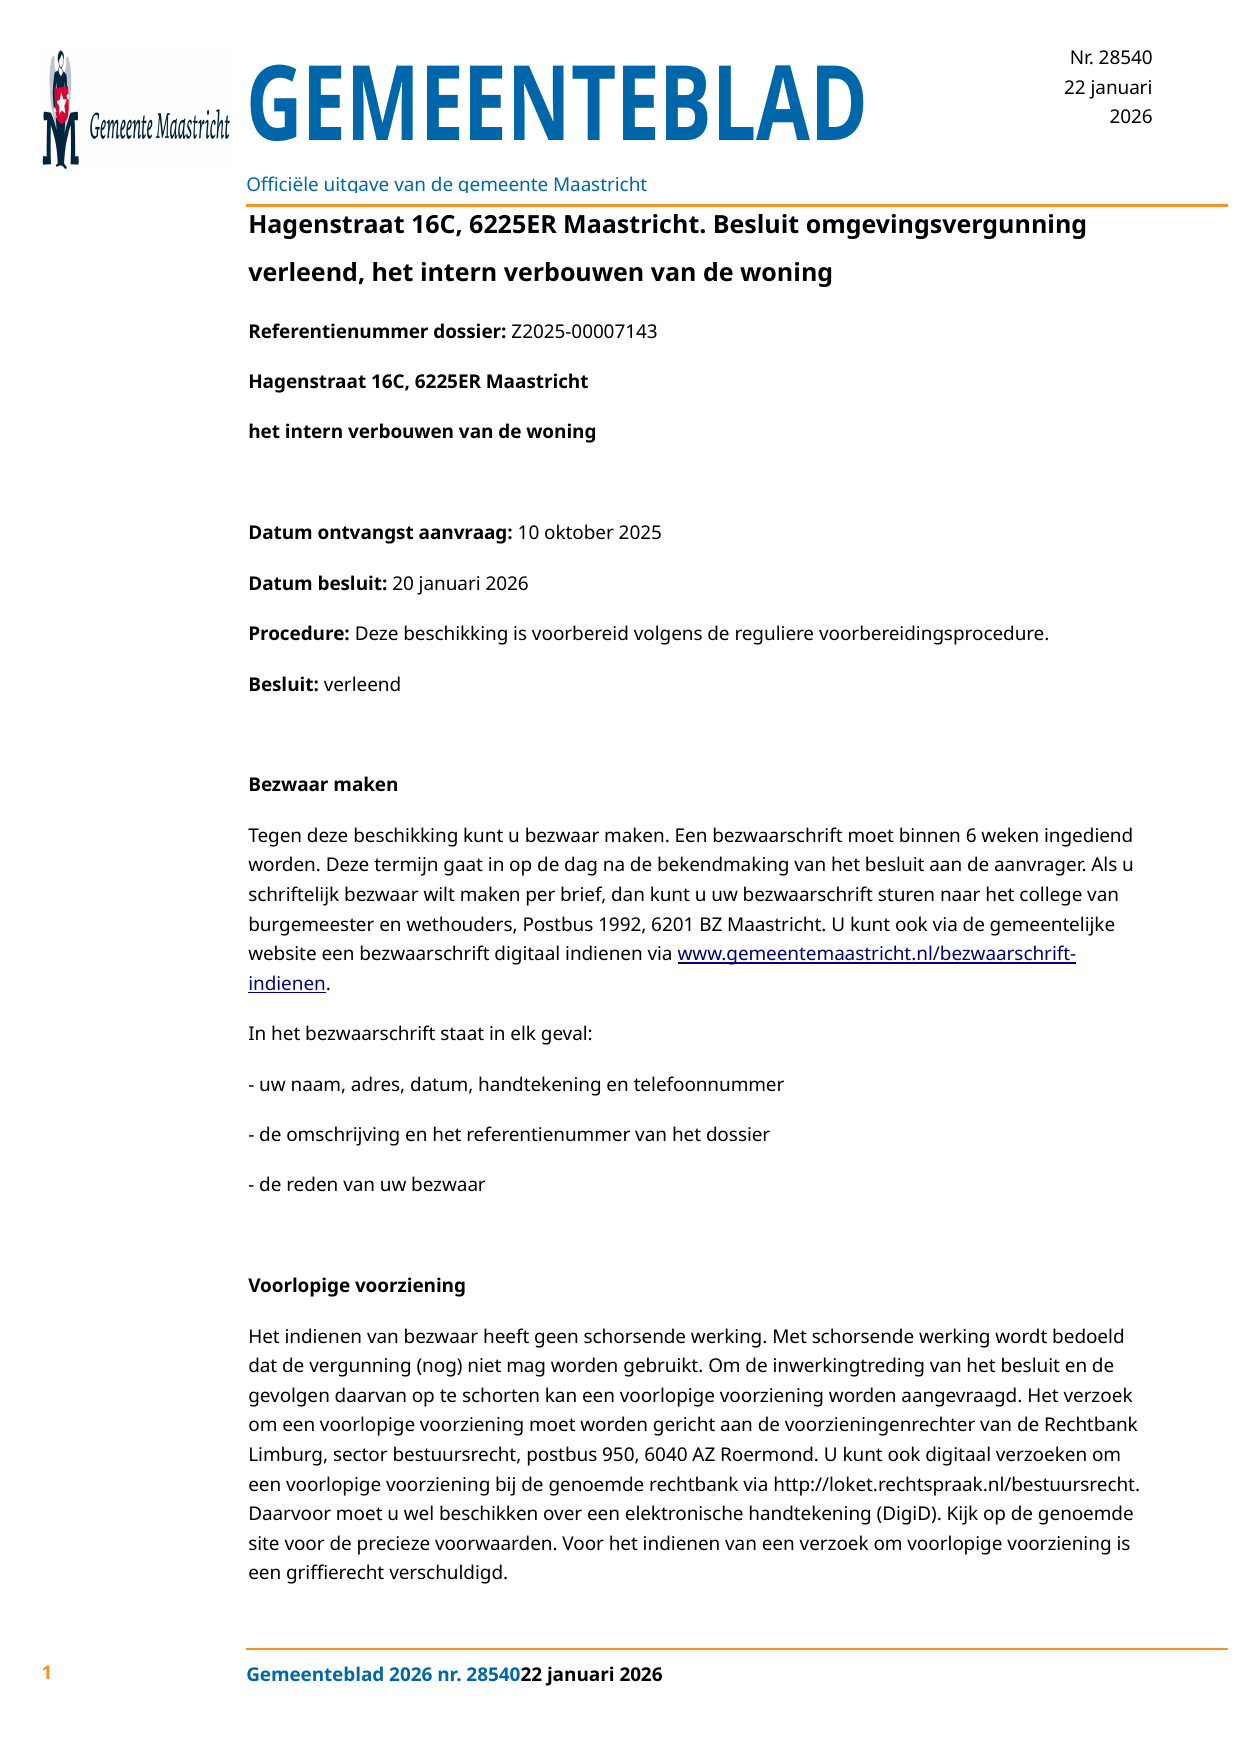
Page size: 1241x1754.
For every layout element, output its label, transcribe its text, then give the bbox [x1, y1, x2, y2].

text Referentienummer dossier: Z2025-00007143 [248, 318, 1152, 344]
text In het bezwaarschrift staat in elk geval: [248, 1020, 1152, 1046]
text Procedure: Deze beschikking is voorbereid volgens de reguliere voorbereidingsprocedure. [248, 620, 1152, 646]
text Voorlopige voorziening [248, 1272, 1152, 1298]
text Hagenstraat 16C, 6225ER Maastricht. Besluit omgevingsvergunning verleend, het intern verbouwen van de woning [248, 207, 1152, 288]
text Hagenstraat 16C, 6225ER Maastricht [248, 368, 1152, 394]
text het intern verbouwen van de woning [248, 419, 1152, 444]
text Datum ontvangst aanvraag: 10 oktober 2025 [248, 519, 1152, 545]
text - uw naam, adres, datum, handtekening en telefoonnummer [248, 1071, 1152, 1097]
text Datum besluit: 20 januari 2026 [248, 570, 1152, 596]
text Besluit: verleend [248, 671, 1152, 697]
text Bezwaar maken [248, 772, 1152, 797]
text Tegen deze beschikking kunt u bezwaar maken. Een bezwaarschrift moet binnen 6 weken ingediend worden. Deze termijn gaat in op de dag na de bekendmaking van het besluit aan de aanvrager. Als u schriftelijk bezwaar wilt maken per brief, dan kunt u uw bezwaarschrift sturen naar het college van burgemeester en wethouders, Postbus 1992, 6201 BZ Maastricht. U kunt ook via de gemeentelijke website een bezwaarschrift digitaal indienen via www.gemeentemaastricht.nl/bezwaarschrift-indienen. [248, 822, 1152, 996]
picture [41, 47, 231, 172]
text Het indienen van bezwaar heeft geen schorsende werking. Met schorsende werking wordt bedoeld dat de vergunning (nog) niet mag worden gebruikt. Om de inwerkingtreding van het besluit en de gevolgen daarvan op te schorten kan een voorlopige voorziening worden aangevraagd. Het verzoek om een voorlopige voorziening moet worden gericht aan de voorzieningenrechter van de Rechtbank Limburg, sector bestuursrecht, postbus 950, 6040 AZ Roermond. U kunt ook digitaal verzoeken om een voorlopige voorziening bij de genoemde rechtbank via http://loket.rechtspraak.nl/bestuursrecht. Daarvoor moet u wel beschikken over een elektronische handtekening (DigiD). Kijk op de genoemde site voor de precieze voorwaarden. Voor het indienen van een verzoek om voorlopige voorziening is een griffierecht verschuldigd. [248, 1323, 1152, 1585]
text - de omschrijving en het referentienummer van het dossier [248, 1121, 1152, 1147]
text - de reden van uw bezwaar [248, 1172, 1152, 1197]
